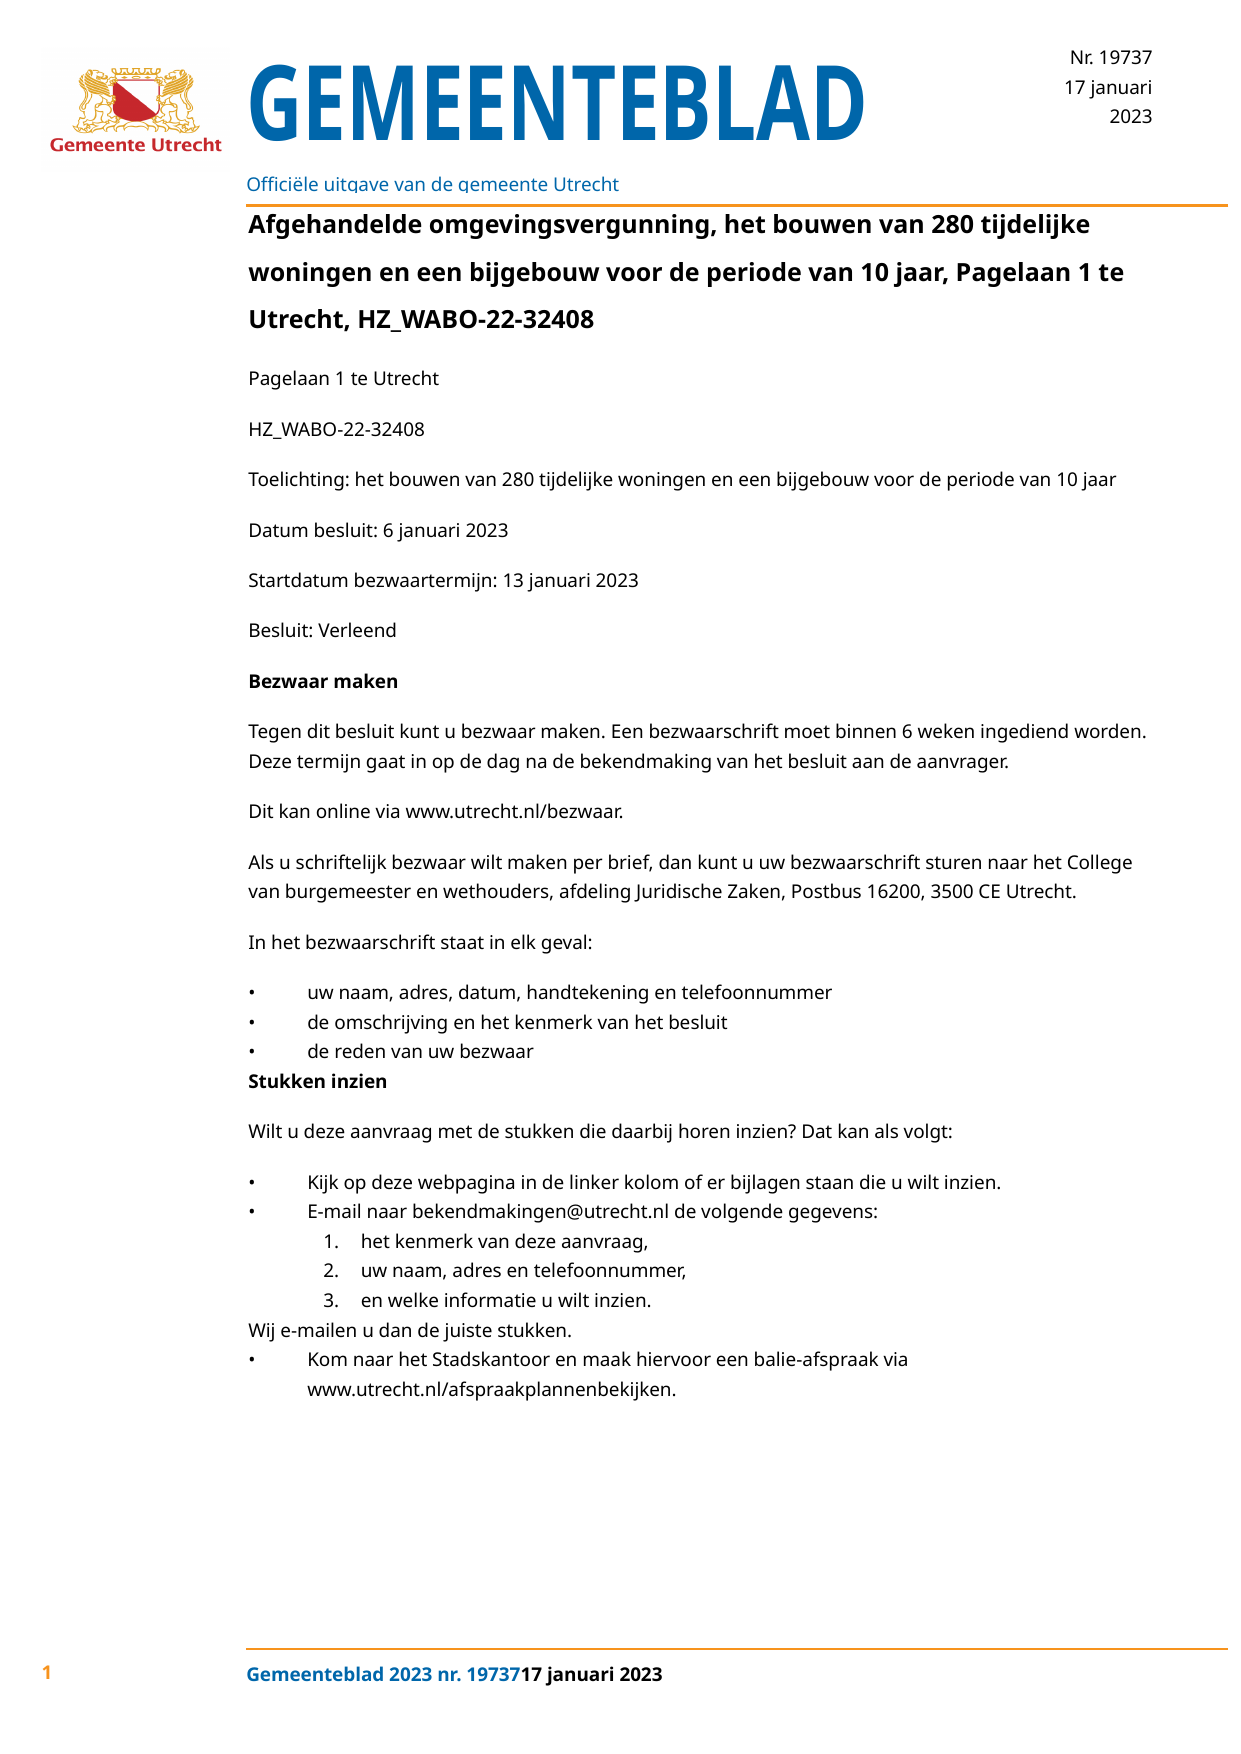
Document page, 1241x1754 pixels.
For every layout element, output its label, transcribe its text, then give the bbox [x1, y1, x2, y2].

text Tegen dit besluit kunt u bezwaar maken. Een bezwaarschrift moet binnen 6 weken ingediend worden. Deze termijn gaat in op de dag na de bekendmaking van het besluit aan de aanvrager. [248, 718, 1152, 774]
text Stukken inzien [248, 1068, 1152, 1094]
text In het bezwaarschrift staat in elk geval: [248, 929, 1152, 954]
picture [41, 47, 231, 172]
list en welke informatie u wilt inzien. [323, 1287, 1152, 1313]
text Pagelaan 1 te Utrecht [248, 366, 1152, 391]
list E-mail naar bekendmakingen@utrecht.nl de volgende gegevens: [248, 1198, 1152, 1224]
text Dit kan online via www.utrecht.nl/bezwaar. [248, 798, 1152, 824]
text Afgehandelde omgevingsvergunning, het bouwen van 280 tijdelijke woningen en een bijgebouw voor de periode van 10 jaar, Pagelaan 1 te Utrecht, HZ_WABO-22-32408 [248, 207, 1152, 336]
text Startdatum bezwaartermijn: 13 januari 2023 [248, 567, 1152, 593]
list Kijk op deze webpagina in de linker kolom of er bijlagen staan die u wilt inzien. [248, 1169, 1152, 1194]
list uw naam, adres en telefoonnummer, [323, 1258, 1152, 1283]
text Wilt u deze aanvraag met de stukken die daarbij horen inzien? Dat kan als volgt: [248, 1118, 1152, 1144]
text Toelichting: het bouwen van 280 tijdelijke woningen en een bijgebouw voor de periode van 10 jaar [248, 466, 1152, 492]
list de omschrijving en het kenmerk van het besluit [248, 1009, 1152, 1034]
text Wij e-mailen u dan de juiste stukken. [248, 1317, 1152, 1342]
list de reden van uw bezwaar [248, 1038, 1152, 1064]
text Bezwaar maken [248, 668, 1152, 694]
text HZ_WABO-22-32408 [248, 416, 1152, 442]
list Kom naar het Stadskantoor en maak hiervoor een balie-afspraak via www.utrecht.nl/afspraakplannenbekijken. [248, 1346, 1152, 1402]
text Datum besluit: 6 januari 2023 [248, 517, 1152, 542]
text Als u schriftelijk bezwaar wilt maken per brief, dan kunt u uw bezwaarschrift sturen naar het College van burgemeester en wethouders, afdeling Juridische Zaken, Postbus 16200, 3500 CE Utrecht. [248, 849, 1152, 904]
text Besluit: Verleend [248, 618, 1152, 643]
list het kenmerk van deze aanvraag, [323, 1228, 1152, 1254]
list uw naam, adres, datum, handtekening en telefoonnummer [248, 979, 1152, 1005]
